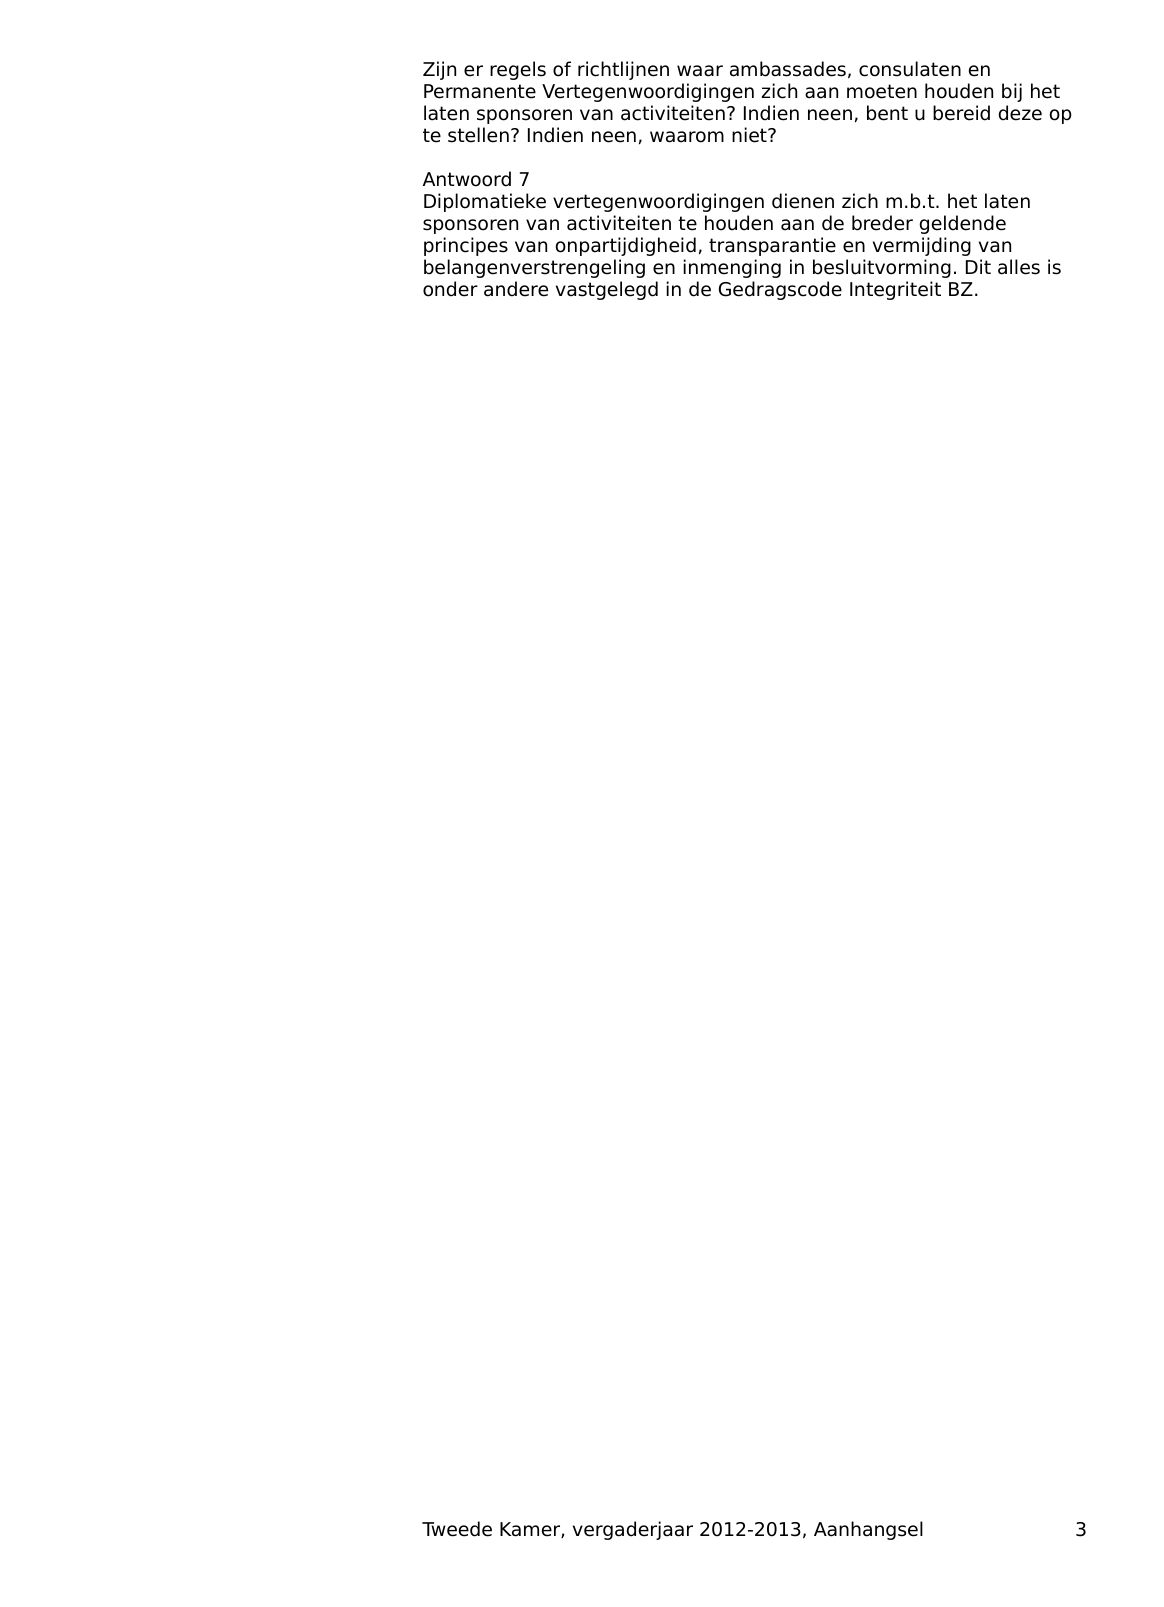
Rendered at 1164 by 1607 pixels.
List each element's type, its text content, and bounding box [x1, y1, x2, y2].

text Zijn er regels of richtlijnen waar ambassades, consulaten en Permanente Vertegenwoordigingen zich aan moeten houden bij het laten sponsoren van activiteiten? Indien neen, bent u bereid deze op te stellen? Indien neen, waarom niet? [422, 59, 1087, 147]
text Diplomatieke vertegenwoordigingen dienen zich m.b.t. het laten sponsoren van activiteiten te houden aan de breder geldende principes van onpartijdigheid, transparantie en vermijding van belangenverstrengeling en inmenging in besluitvorming. Dit alles is onder andere vastgelegd in de Gedragscode Integriteit BZ. [422, 191, 1087, 301]
text Antwoord 7 [422, 169, 1087, 191]
